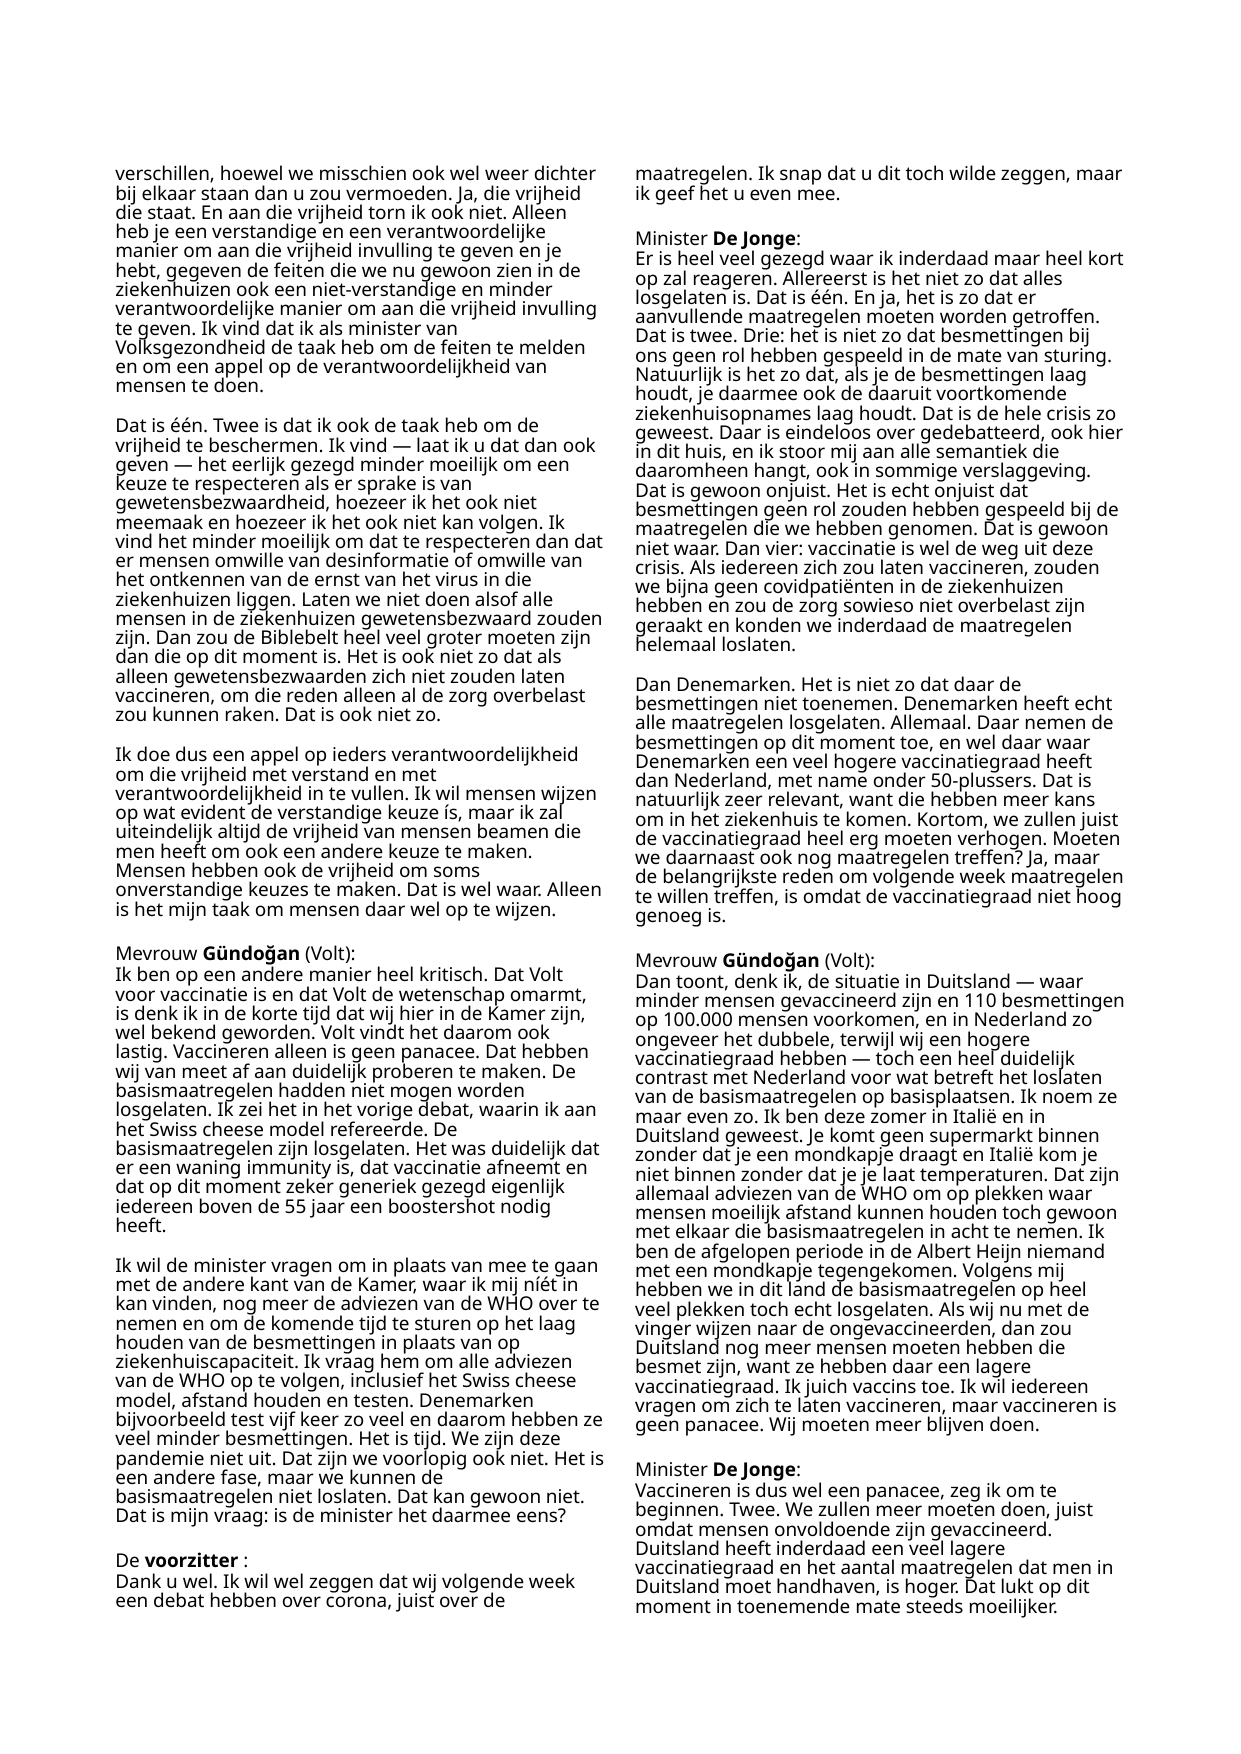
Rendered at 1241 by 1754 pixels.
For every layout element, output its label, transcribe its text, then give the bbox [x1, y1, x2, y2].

text Dat is één. Twee is dat ik ook de taak heb om de vrijheid te beschermen. Ik vind — laat ik u dat dan ook geven — het eerlijk gezegd minder moeilijk om een keuze te respecteren als er sprake is van gewetensbezwaardheid, hoezeer ik het ook niet meemaak en hoezeer ik het ook niet kan volgen. Ik vind het minder moeilijk om dat te respecteren dan dat er mensen omwille van desinformatie of omwille van het ontkennen van de ernst van het virus in die ziekenhuizen liggen. Laten we niet doen alsof alle mensen in de ziekenhuizen gewetensbezwaard zouden zijn. Dan zou de Biblebelt heel veel groter moeten zijn dan die op dit moment is. Het is ook niet zo dat als alleen gewetensbezwaarden zich niet zouden laten vaccineren, om die reden alleen al de zorg overbelast zou kunnen raken. Dat is ook niet zo. [115, 417, 605, 726]
text verschillen, hoewel we misschien ook wel weer dichter bij elkaar staan dan u zou vermoeden. Ja, die vrijheid die staat. En aan die vrijheid torn ik ook niet. Alleen heb je een verstandige en een verantwoordelijke manier om aan die vrijheid invulling te geven en je hebt, gegeven de feiten die we nu gewoon zien in de ziekenhuizen ook een niet-verstandige en minder verantwoordelijke manier om aan die vrijheid invulling te geven. Ik vind dat ik als minister van Volksgezondheid de taak heb om de feiten te melden en om een appel op de verantwoordelijkheid van mensen te doen. [115, 165, 605, 397]
text Vaccineren is dus wel een panacee, zeg ik om te beginnen. Twee. We zullen meer moeten doen, juist omdat mensen onvoldoende zijn gevaccineerd. Duitsland heeft inderdaad een veel lagere vaccinatiegraad en het aantal maatregelen dat men in Duitsland moet handhaven, is hoger. Dat lukt op dit moment in toenemende mate steeds moeilijker. [635, 1482, 1125, 1617]
text Ik doe dus een appel op ieders verantwoordelijkheid om die vrijheid met verstand en met verantwoordelijkheid in te vullen. Ik wil mensen wijzen op wat evident de verstandige keuze ís, maar ik zal uiteindelijk altijd de vrijheid van mensen beamen die men heeft om ook een andere keuze te maken. Mensen hebben ook de vrijheid om soms onverstandige keuzes te maken. Dat is wel waar. Alleen is het mijn taak om mensen daar wel op te wijzen. [115, 746, 605, 920]
text maatregelen. Ik snap dat u dit toch wilde zeggen, maar ik geef het u even mee. [635, 165, 1125, 204]
text Dan Denemarken. Het is niet zo dat daar de besmettingen niet toenemen. Denemarken heeft echt alle maatregelen losgelaten. Allemaal. Daar nemen de besmettingen op dit moment toe, en wel daar waar Denemarken een veel hogere vaccinatiegraad heeft dan Nederland, met name onder 50-plussers. Dat is natuurlijk zeer relevant, want die hebben meer kans om in het ziekenhuis te komen. Kortom, we zullen juist de vaccinatiegraad heel erg moeten verhogen. Moeten we daarnaast ook nog maatregelen treffen? Ja, maar de belangrijkste reden om volgende week maatregelen te willen treffen, is omdat de vaccinatiegraad niet hoog genoeg is. [635, 676, 1125, 926]
text Minister De Jonge: [635, 1456, 1125, 1482]
text Dan toont, denk ik, de situatie in Duitsland — waar minder mensen gevaccineerd zijn en 110 besmettingen op 100.000 mensen voorkomen, en in Nederland zo ongeveer het dubbele, terwijl wij een hogere vaccinatiegraad hebben — toch een heel duidelijk contrast met Nederland voor wat betreft het loslaten van de basismaatregelen op basisplaatsen. Ik noem ze maar even zo. Ik ben deze zomer in Italië en in Duitsland geweest. Je komt geen supermarkt binnen zonder dat je een mondkapje draagt en Italië kom je niet binnen zonder dat je je laat temperaturen. Dat zijn allemaal adviezen van de WHO om op plekken waar mensen moeilijk afstand kunnen houden toch gewoon met elkaar die basismaatregelen in acht te nemen. Ik ben de afgelopen periode in de Albert Heijn niemand met een mondkapje tegengekomen. Volgens mij hebben we in dit land de basismaatregelen op heel veel plekken toch echt losgelaten. Als wij nu met de vinger wijzen naar de ongevaccineerden, dan zou Duitsland nog meer mensen moeten hebben die besmet zijn, want ze hebben daar een lagere vaccinatiegraad. Ik juich vaccins toe. Ik wil iedereen vragen om zich te laten vaccineren, maar vaccineren is geen panacee. Wij moeten meer blijven doen. [635, 973, 1125, 1435]
text Dank u wel. Ik wil wel zeggen dat wij volgende week een debat hebben over corona, juist over de [115, 1573, 605, 1612]
text Ik ben op een andere manier heel kritisch. Dat Volt voor vaccinatie is en dat Volt de wetenschap omarmt, is denk ik in de korte tijd dat wij hier in de Kamer zijn, wel bekend geworden. Volt vindt het daarom ook lastig. Vaccineren alleen is geen panacee. Dat hebben wij van meet af aan duidelijk proberen te maken. De basismaatregelen hadden niet mogen worden losgelaten. Ik zei het in het vorige debat, waarin ik aan het Swiss cheese model refereerde. De basismaatregelen zijn losgelaten. Het was duidelijk dat er een waning immunity is, dat vaccinatie afneemt en dat op dit moment zeker generiek gezegd eigenlijk iedereen boven de 55 jaar een boostershot nodig heeft. [115, 966, 605, 1236]
text Mevrouw Gündoğan (Volt): [635, 947, 1125, 973]
text Mevrouw Gündoğan (Volt): [115, 941, 605, 966]
text Minister De Jonge: [635, 225, 1125, 250]
text Er is heel veel gezegd waar ik inderdaad maar heel kort op zal reageren. Allereerst is het niet zo dat alles losgelaten is. Dat is één. En ja, het is zo dat er aanvullende maatregelen moeten worden getroffen. Dat is twee. Drie: het is niet zo dat besmettingen bij ons geen rol hebben gespeeld in de mate van sturing. Natuurlijk is het zo dat, als je de besmettingen laag houdt, je daarmee ook de daaruit voortkomende ziekenhuisopnames laag houdt. Dat is de hele crisis zo geweest. Daar is eindeloos over gedebatteerd, ook hier in dit huis, en ik stoor mij aan alle semantiek die daaromheen hangt, ook in sommige verslaggeving. Dat is gewoon onjuist. Het is echt onjuist dat besmettingen geen rol zouden hebben gespeeld bij de maatregelen die we hebben genomen. Dat is gewoon niet waar. Dan vier: vaccinatie is wel de weg uit deze crisis. Als iedereen zich zou laten vaccineren, zouden we bijna geen covidpatiënten in de ziekenhuizen hebben en zou de zorg sowieso niet overbelast zijn geraakt en konden we inderdaad de maatregelen helemaal loslaten. [635, 250, 1125, 655]
text De voorzitter : [115, 1547, 605, 1573]
text Ik wil de minister vragen om in plaats van mee te gaan met de andere kant van de Kamer, waar ik mij níét in kan vinden, nog meer de adviezen van de WHO over te nemen en om de komende tijd te sturen op het laag houden van de besmettingen in plaats van op ziekenhuiscapaciteit. Ik vraag hem om alle adviezen van de WHO op te volgen, inclusief het Swiss cheese model, afstand houden en testen. Denemarken bijvoorbeeld test vijf keer zo veel en daarom hebben ze veel minder besmettingen. Het is tijd. We zijn deze pandemie niet uit. Dat zijn we voorlopig ook niet. Het is een andere fase, maar we kunnen de basismaatregelen niet loslaten. Dat kan gewoon niet. Dat is mijn vraag: is de minister het daarmee eens? [115, 1257, 605, 1527]
